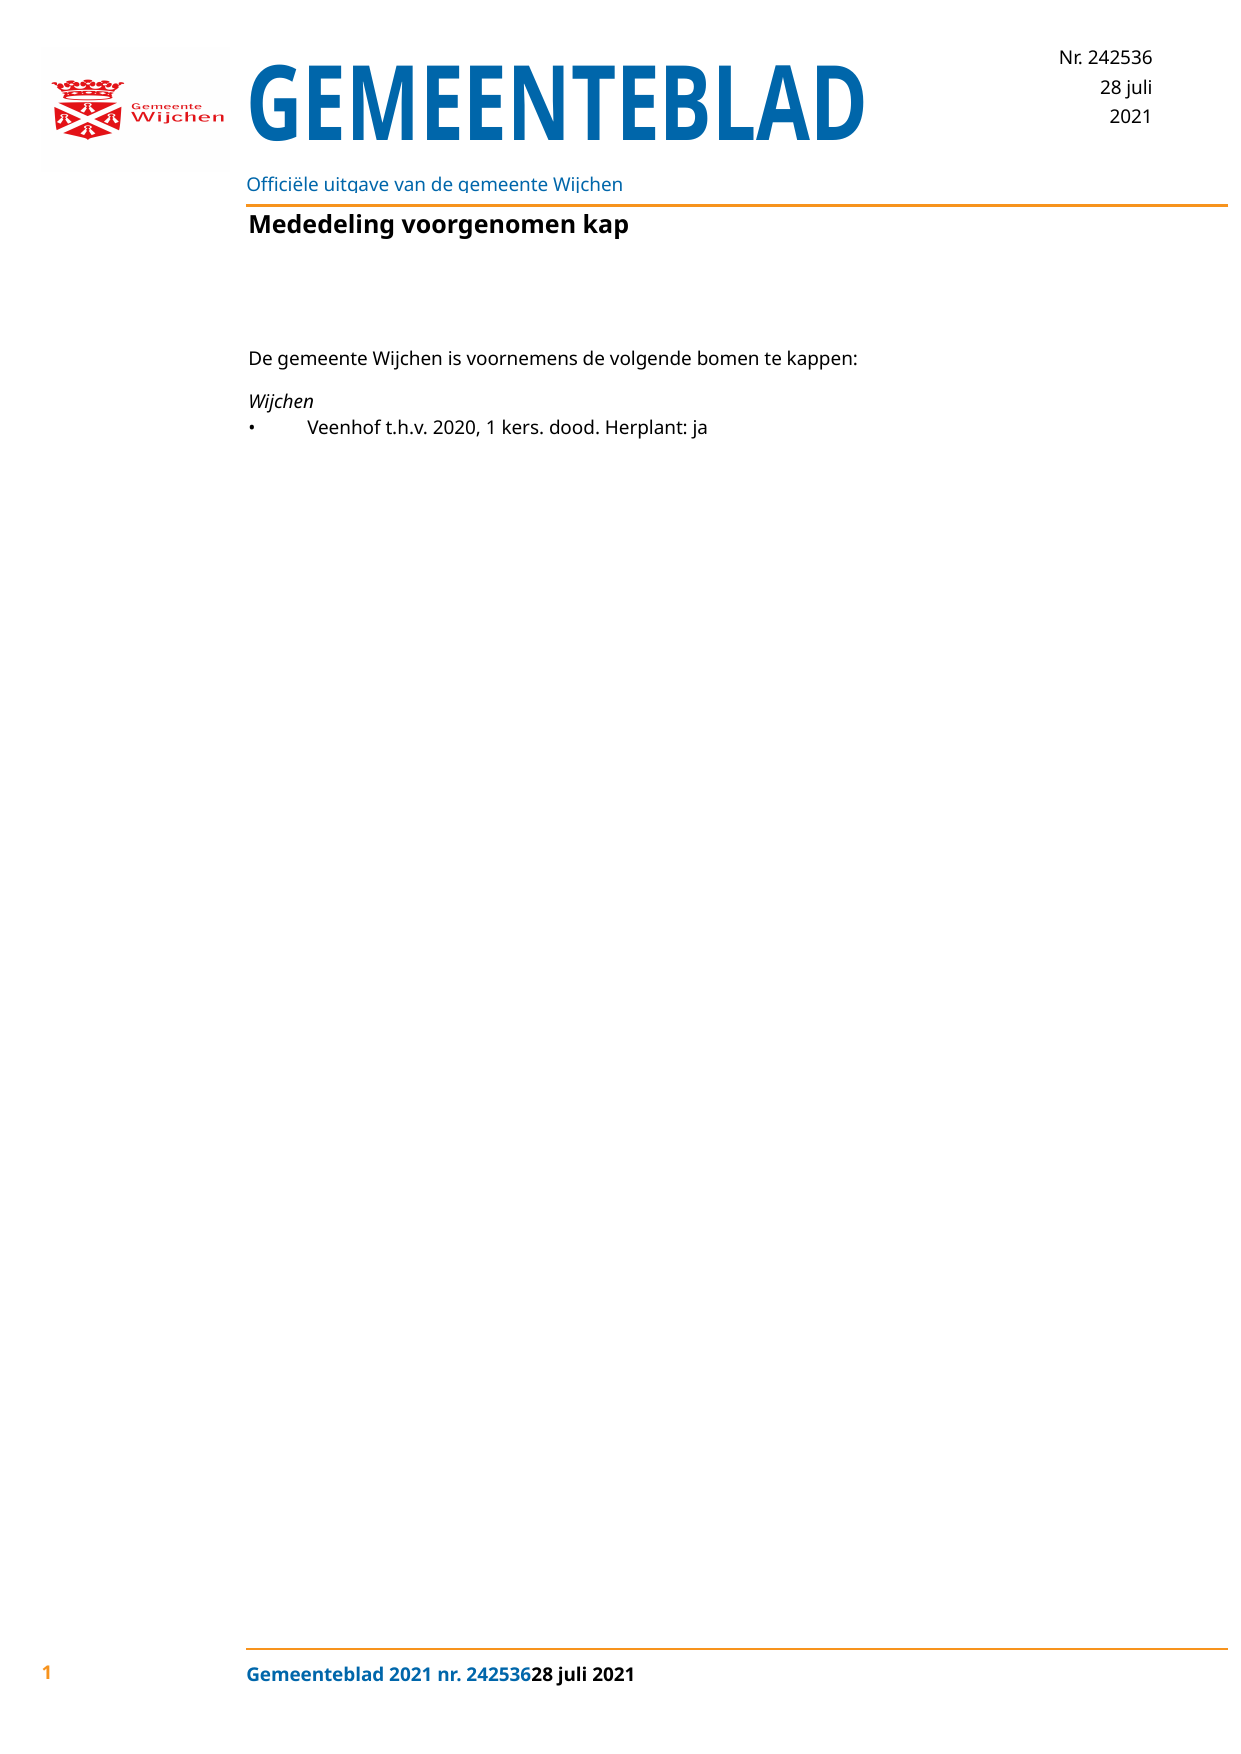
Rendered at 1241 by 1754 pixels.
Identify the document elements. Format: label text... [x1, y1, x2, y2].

text Mededeling voorgenomen kap [248, 207, 1152, 241]
list Veenhof t.h.v. 2020, 1 kers. dood. Herplant: ja [248, 414, 1152, 440]
text De gemeente Wijchen is voornemens de volgende bomen te kappen: [248, 345, 1152, 371]
text Wijchen [248, 388, 1152, 414]
picture [41, 47, 231, 172]
